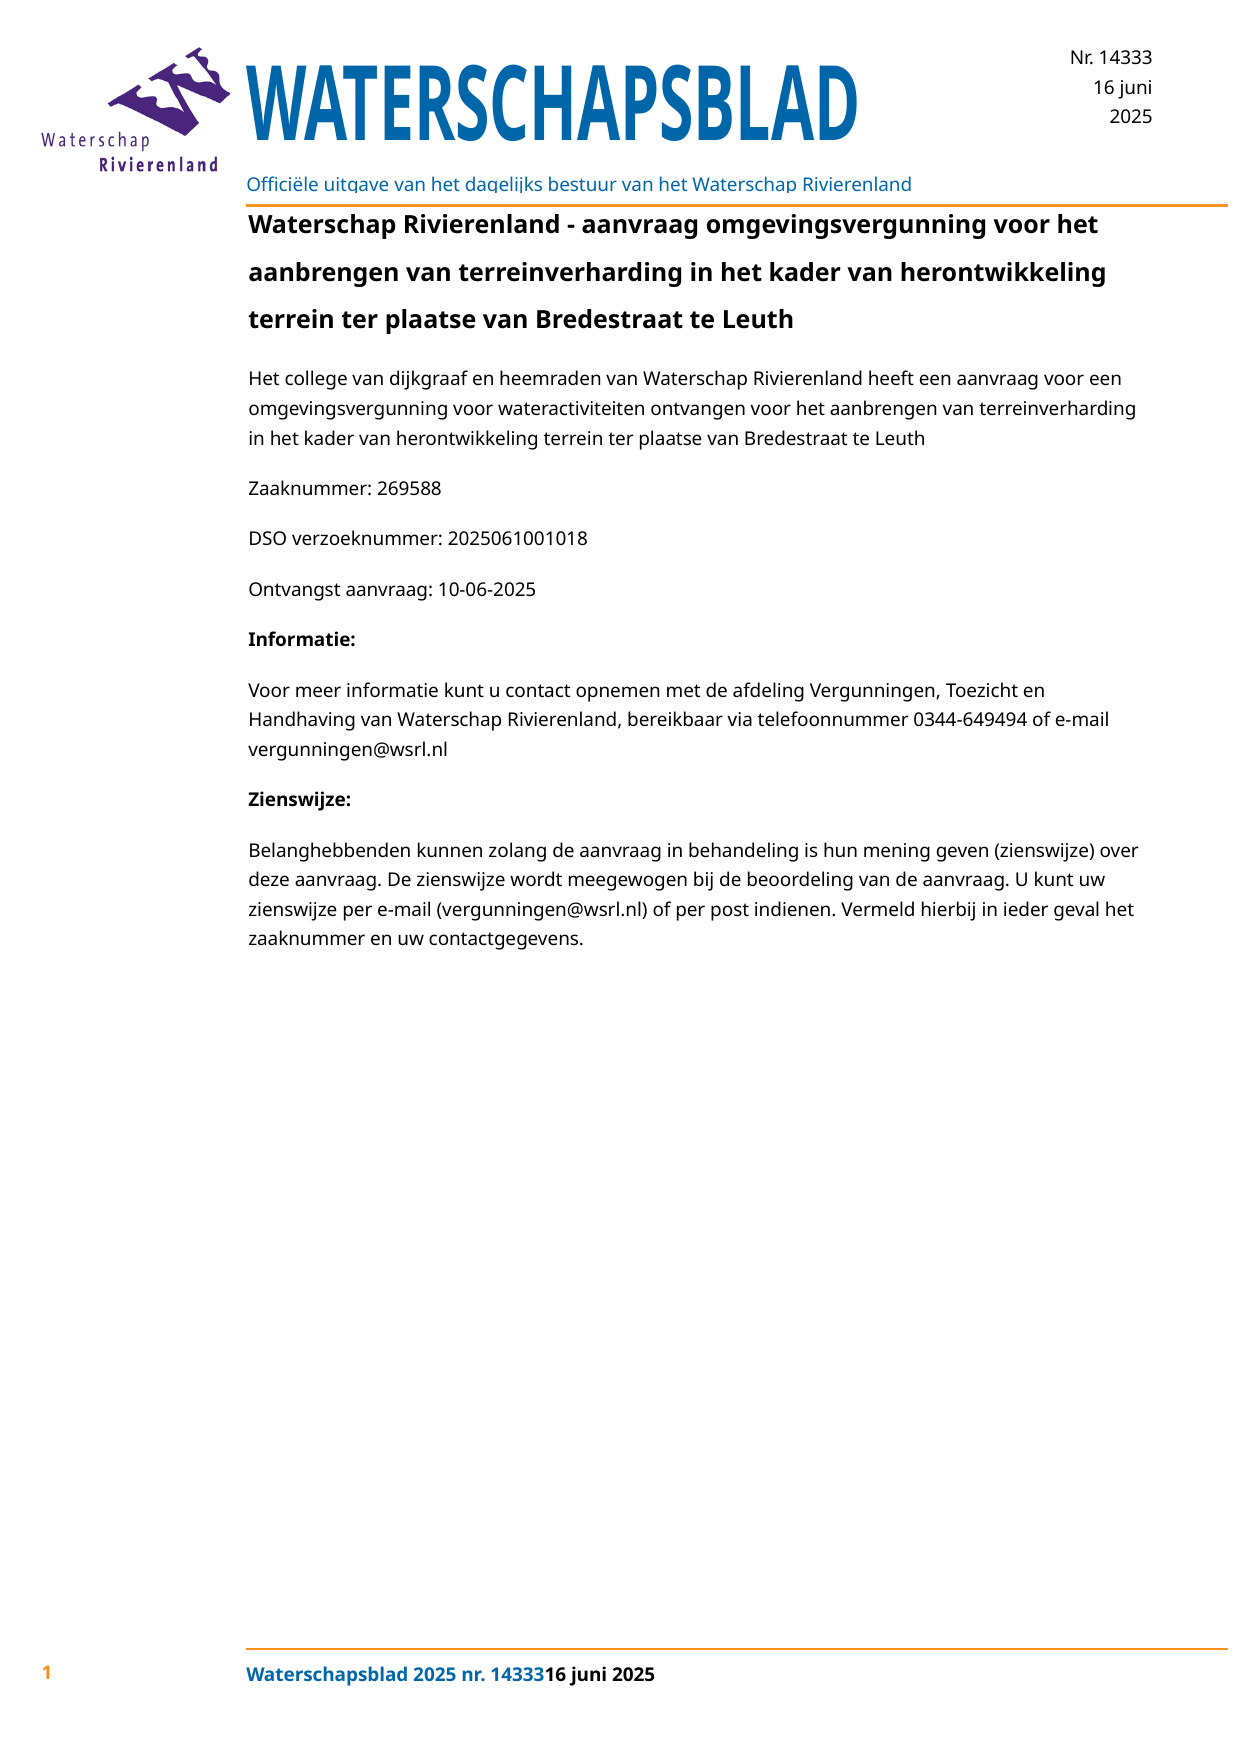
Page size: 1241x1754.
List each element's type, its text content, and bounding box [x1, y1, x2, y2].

text DSO verzoeknummer: 2025061001018 [248, 526, 1152, 551]
text Waterschap Rivierenland - aanvraag omgevingsvergunning voor het aanbrengen van terreinverharding in het kader van herontwikkeling terrein ter plaatse van Bredestraat te Leuth [248, 207, 1152, 336]
text Voor meer informatie kunt u contact opnemen met de afdeling Vergunningen, Toezicht en Handhaving van Waterschap Rivierenland, bereikbaar via telefoonnummer 0344-649494 of e-mail vergunningen@wsrl.nl [248, 677, 1152, 762]
text Zaaknummer: 269588 [248, 475, 1152, 501]
text Zienswijze: [248, 786, 1152, 812]
text Ontvangst aanvraag: 10-06-2025 [248, 576, 1152, 602]
text Belanghebbenden kunnen zolang de aanvraag in behandeling is hun mening geven (zienswijze) over deze aanvraag. De zienswijze wordt meegewogen bij de beoordeling van de aanvraag. U kunt uw zienswijze per e-mail (vergunningen@wsrl.nl) of per post indienen. Vermeld hierbij in ieder geval het zaaknummer en uw contactgegevens. [248, 837, 1152, 951]
text Informatie: [248, 626, 1152, 652]
text Het college van dijkgraaf en heemraden van Waterschap Rivierenland heeft een aanvraag voor een omgevingsvergunning voor wateractiviteiten ontvangen voor het aanbrengen van terreinverharding in het kader van herontwikkeling terrein ter plaatse van Bredestraat te Leuth [248, 366, 1152, 450]
picture [41, 47, 231, 172]
